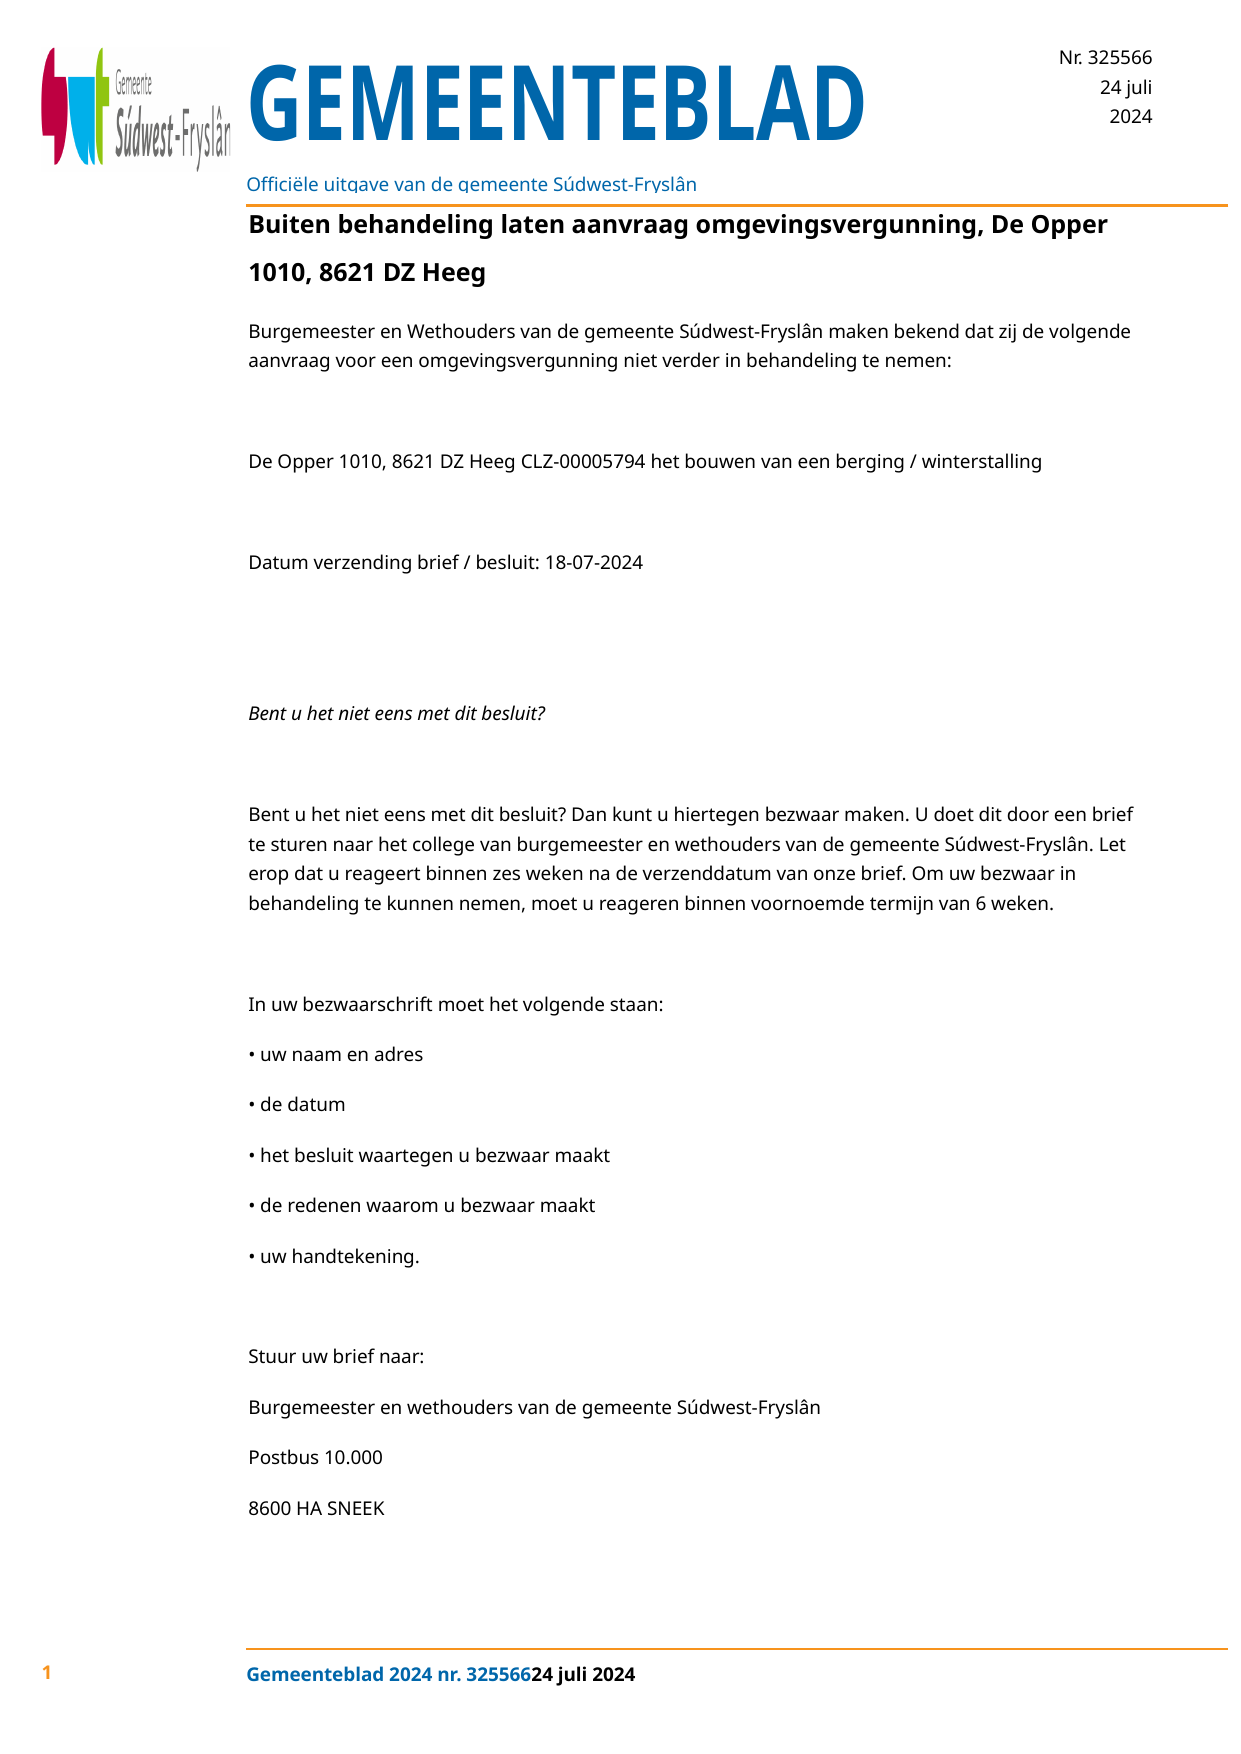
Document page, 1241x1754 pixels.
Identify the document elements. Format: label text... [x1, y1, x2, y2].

text • de datum [248, 1092, 1152, 1117]
text In uw bezwaarschrift moet het volgende staan: [248, 991, 1152, 1017]
text 8600 HA SNEEK [248, 1495, 1152, 1521]
text • uw naam en adres [248, 1041, 1152, 1067]
text Datum verzending brief / besluit: 18-07-2024 [248, 549, 1152, 575]
text Bent u het niet eens met dit besluit? [248, 700, 1152, 726]
text • uw handtekening. [248, 1243, 1152, 1269]
text Burgemeester en wethouders van de gemeente Súdwest-Fryslân [248, 1394, 1152, 1420]
text Postbus 10.000 [248, 1444, 1152, 1470]
text • de redenen waarom u bezwaar maakt [248, 1192, 1152, 1218]
text Bent u het niet eens met dit besluit? Dan kunt u hiertegen bezwaar maken. U doet dit door een brief te sturen naar het college van burgemeester en wethouders van de gemeente Súdwest-Fryslân. Let erop dat u reageert binnen zes weken na de verzenddatum van onze brief. Om uw bezwaar in behandeling te kunnen nemen, moet u reageren binnen voornoemde termijn van 6 weken. [248, 801, 1152, 916]
picture [41, 47, 231, 172]
text Burgemeester en Wethouders van de gemeente Súdwest-Fryslân maken bekend dat zij de volgende aanvraag voor een omgevingsvergunning niet verder in behandeling te nemen: [248, 318, 1152, 373]
text • het besluit waartegen u bezwaar maakt [248, 1142, 1152, 1168]
text Buiten behandeling laten aanvraag omgevingsvergunning, De Opper 1010, 8621 DZ Heeg [248, 207, 1152, 288]
text De Opper 1010, 8621 DZ Heeg CLZ-00005794 het bouwen van een berging / winterstalling [248, 448, 1152, 474]
text Stuur uw brief naar: [248, 1344, 1152, 1369]
